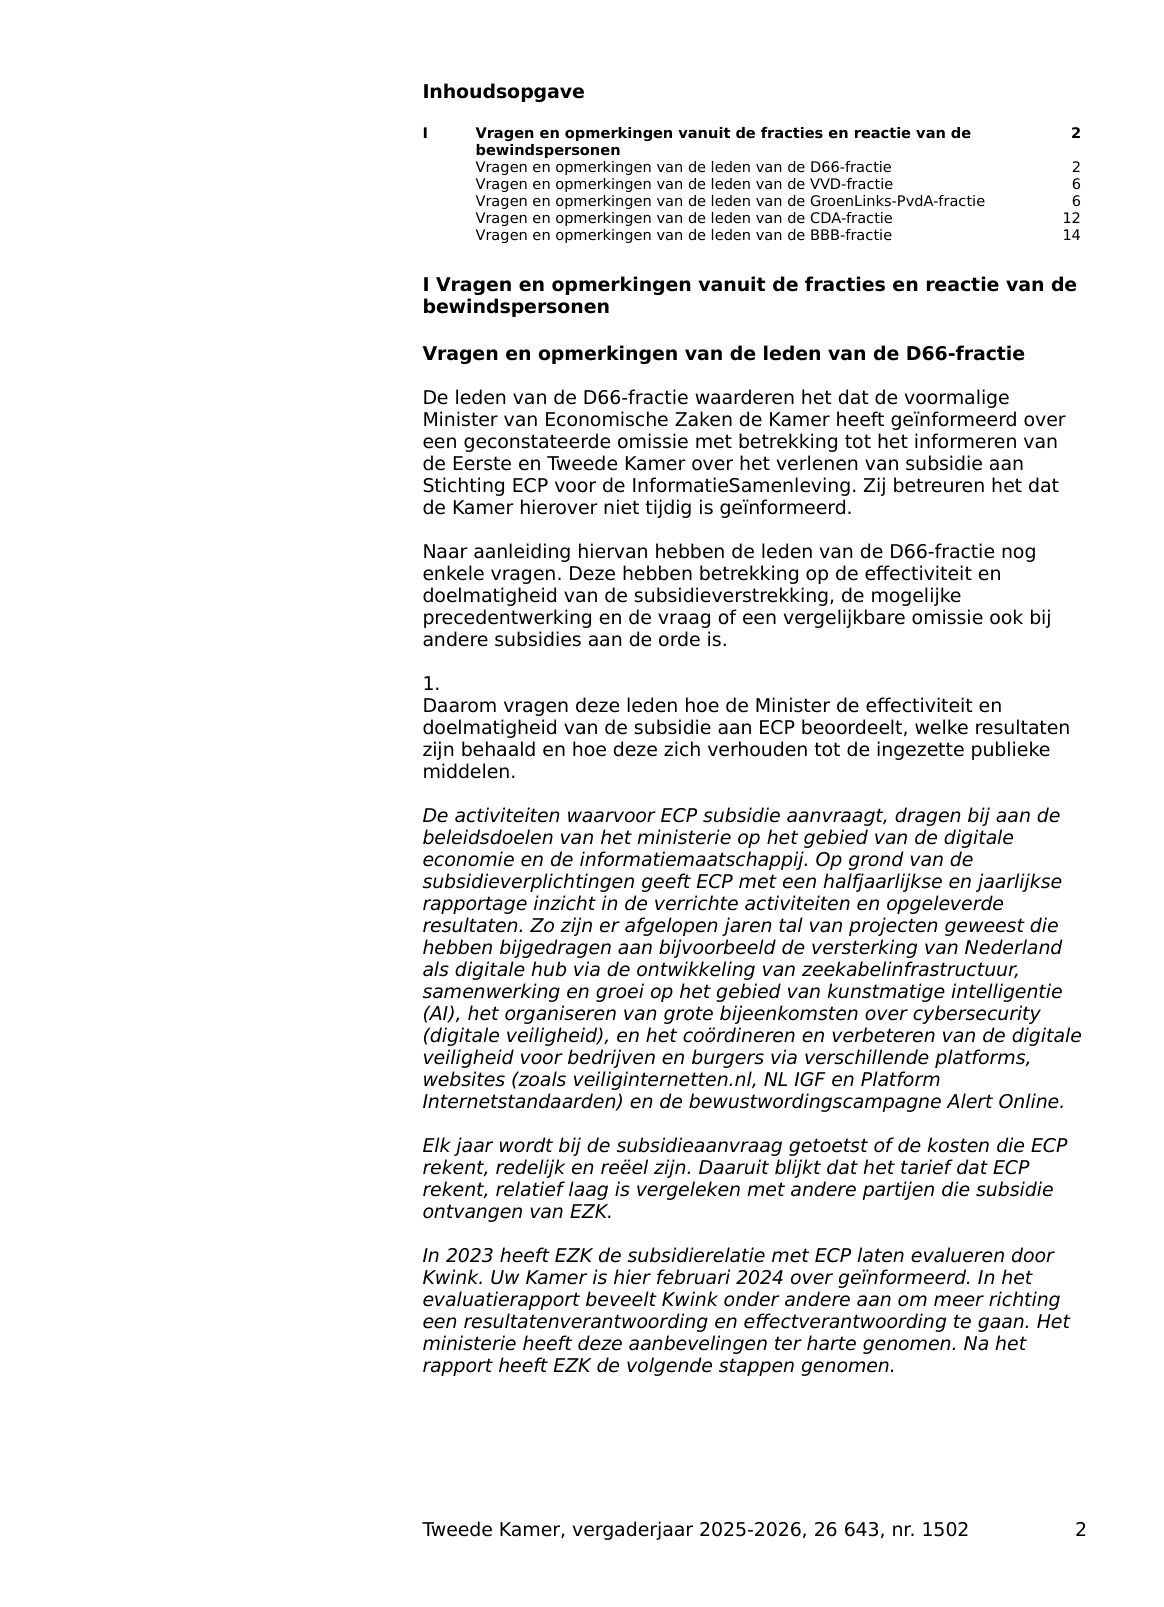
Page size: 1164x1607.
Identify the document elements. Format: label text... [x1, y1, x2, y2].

table_cell Vragen en opmerkingen van de leden van de GroenLinks-PvdA-fractie [470, 193, 1028, 210]
table_cell 14 [1028, 227, 1087, 244]
table_cell [422, 210, 469, 227]
subtitle I Vragen en opmerkingen vanuit de fracties en reactie van de bewindspersonen [422, 274, 1087, 318]
table_cell Vragen en opmerkingen van de leden van de CDA-fractie [470, 210, 1028, 227]
table_cell Vragen en opmerkingen van de leden van de D66-fractie [470, 159, 1028, 176]
table_header 2 [1028, 125, 1087, 159]
table_cell [422, 159, 469, 176]
table_cell [422, 193, 469, 210]
table_cell 6 [1028, 193, 1087, 210]
text Naar aanleiding hiervan hebben de leden van de D66-fractie nog enkele vragen. Deze hebben betrekking op de effectiviteit en doelmatigheid van de subsidieverstrekking, de mogelijke precedentwerking en de vraag of een vergelijkbare omissie ook bij andere subsidies aan de orde is. [422, 541, 1087, 651]
text Daarom vragen deze leden hoe de Minister de effectiviteit en doelmatigheid van de subsidie aan ECP beoordeelt, welke resultaten zijn behaald en hoe deze zich verhouden tot de ingezette publieke middelen. [422, 695, 1087, 783]
table_cell Vragen en opmerkingen van de leden van de BBB-fractie [470, 227, 1028, 244]
text De activiteiten waarvoor ECP subsidie aanvraagt, dragen bij aan de beleidsdoelen van het ministerie op het gebied van de digitale economie en de informatiemaatschappij. Op grond van de subsidieverplichtingen geeft ECP met een halfjaarlijkse en jaarlijkse rapportage inzicht in de verrichte activiteiten en opgeleverde resultaten. Zo zijn er afgelopen jaren tal van projecten geweest die hebben bijgedragen aan bijvoorbeeld de versterking van Nederland als digitale hub via de ontwikkeling van zeekabelinfrastructuur, samenwerking en groei op het gebied van kunstmatige intelligentie (AI), het organiseren van grote bijeenkomsten over cybersecurity (digitale veiligheid), en het coördineren en verbeteren van de digitale veiligheid voor bedrijven en burgers via verschillende platforms, websites (zoals veiliginternetten.nl, NL IGF en Platform Internetstandaarden) en de bewustwordingscampagne Alert Online. [422, 805, 1087, 1113]
table_cell [422, 227, 469, 244]
table_header Vragen en opmerkingen vanuit de fracties en reactie van de bewindspersonen [470, 125, 1028, 159]
table_cell [422, 176, 469, 193]
table_cell 12 [1028, 210, 1087, 227]
text 1. [422, 673, 1087, 695]
table_cell 6 [1028, 176, 1087, 193]
subtitle Inhoudsopgave [422, 81, 1087, 103]
table_cell 2 [1028, 159, 1087, 176]
subtitle Vragen en opmerkingen van de leden van de D66-fractie [422, 343, 1087, 365]
text In 2023 heeft EZK de subsidierelatie met ECP laten evalueren door Kwink. Uw Kamer is hier februari 2024 over geïnformeerd. In het evaluatierapport beveelt Kwink onder andere aan om meer richting een resultatenverantwoording en effectverantwoording te gaan. Het ministerie heeft deze aanbevelingen ter harte genomen. Na het rapport heeft EZK de volgende stappen genomen. [422, 1245, 1087, 1377]
text De leden van de D66-fractie waarderen het dat de voormalige Minister van Economische Zaken de Kamer heeft geïnformeerd over een geconstateerde omissie met betrekking tot het informeren van de Eerste en Tweede Kamer over het verlenen van subsidie aan Stichting ECP voor de InformatieSamenleving. Zij betreuren het dat de Kamer hierover niet tijdig is geïnformeerd. [422, 387, 1087, 519]
text Elk jaar wordt bij de subsidieaanvraag getoetst of de kosten die ECP rekent, redelijk en reëel zijn. Daaruit blijkt dat het tarief dat ECP rekent, relatief laag is vergeleken met andere partijen die subsidie ontvangen van EZK. [422, 1135, 1087, 1223]
table_header I [422, 125, 469, 159]
table_cell Vragen en opmerkingen van de leden van de VVD-fractie [470, 176, 1028, 193]
